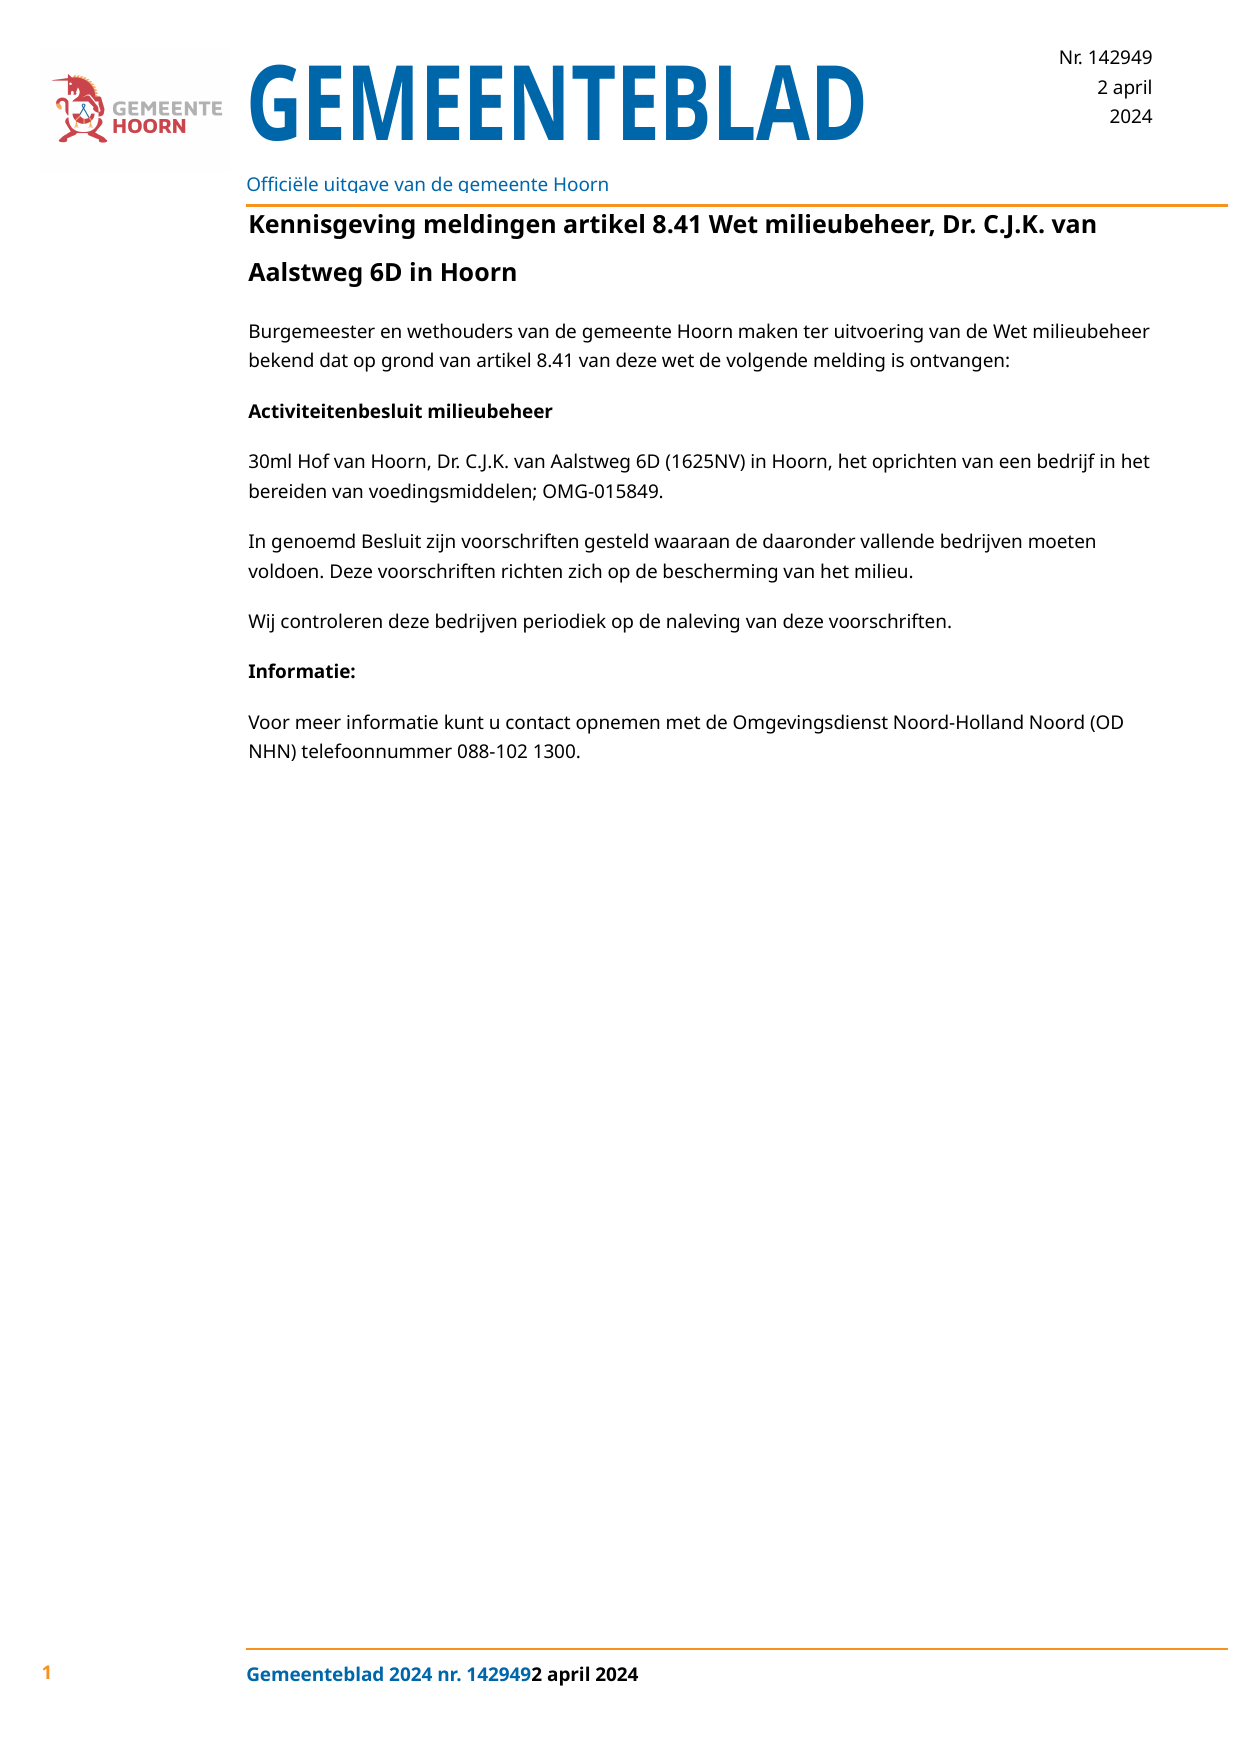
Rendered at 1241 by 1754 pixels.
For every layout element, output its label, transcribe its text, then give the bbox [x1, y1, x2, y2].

picture [41, 47, 231, 172]
text Activiteitenbesluit milieubeheer [248, 398, 1152, 424]
text In genoemd Besluit zijn voorschriften gesteld waaraan de daaronder vallende bedrijven moeten voldoen. Deze voorschriften richten zich op de bescherming van het milieu. [248, 528, 1152, 584]
text Informatie: [248, 659, 1152, 684]
text 30ml Hof van Hoorn, Dr. C.J.K. van Aalstweg 6D (1625NV) in Hoorn, het oprichten van een bedrijf in het bereiden van voedingsmiddelen; OMG-015849. [248, 448, 1152, 504]
text Wij controleren deze bedrijven periodiek op de naleving van deze voorschriften. [248, 608, 1152, 634]
text Burgemeester en wethouders van de gemeente Hoorn maken ter uitvoering van de Wet milieubeheer bekend dat op grond van artikel 8.41 van deze wet de volgende melding is ontvangen: [248, 318, 1152, 373]
text Voor meer informatie kunt u contact opnemen met de Omgevingsdienst Noord-Holland Noord (OD NHN) telefoonnummer 088-102 1300. [248, 709, 1152, 764]
text Kennisgeving meldingen artikel 8.41 Wet milieubeheer, Dr. C.J.K. van Aalstweg 6D in Hoorn [248, 207, 1152, 288]
